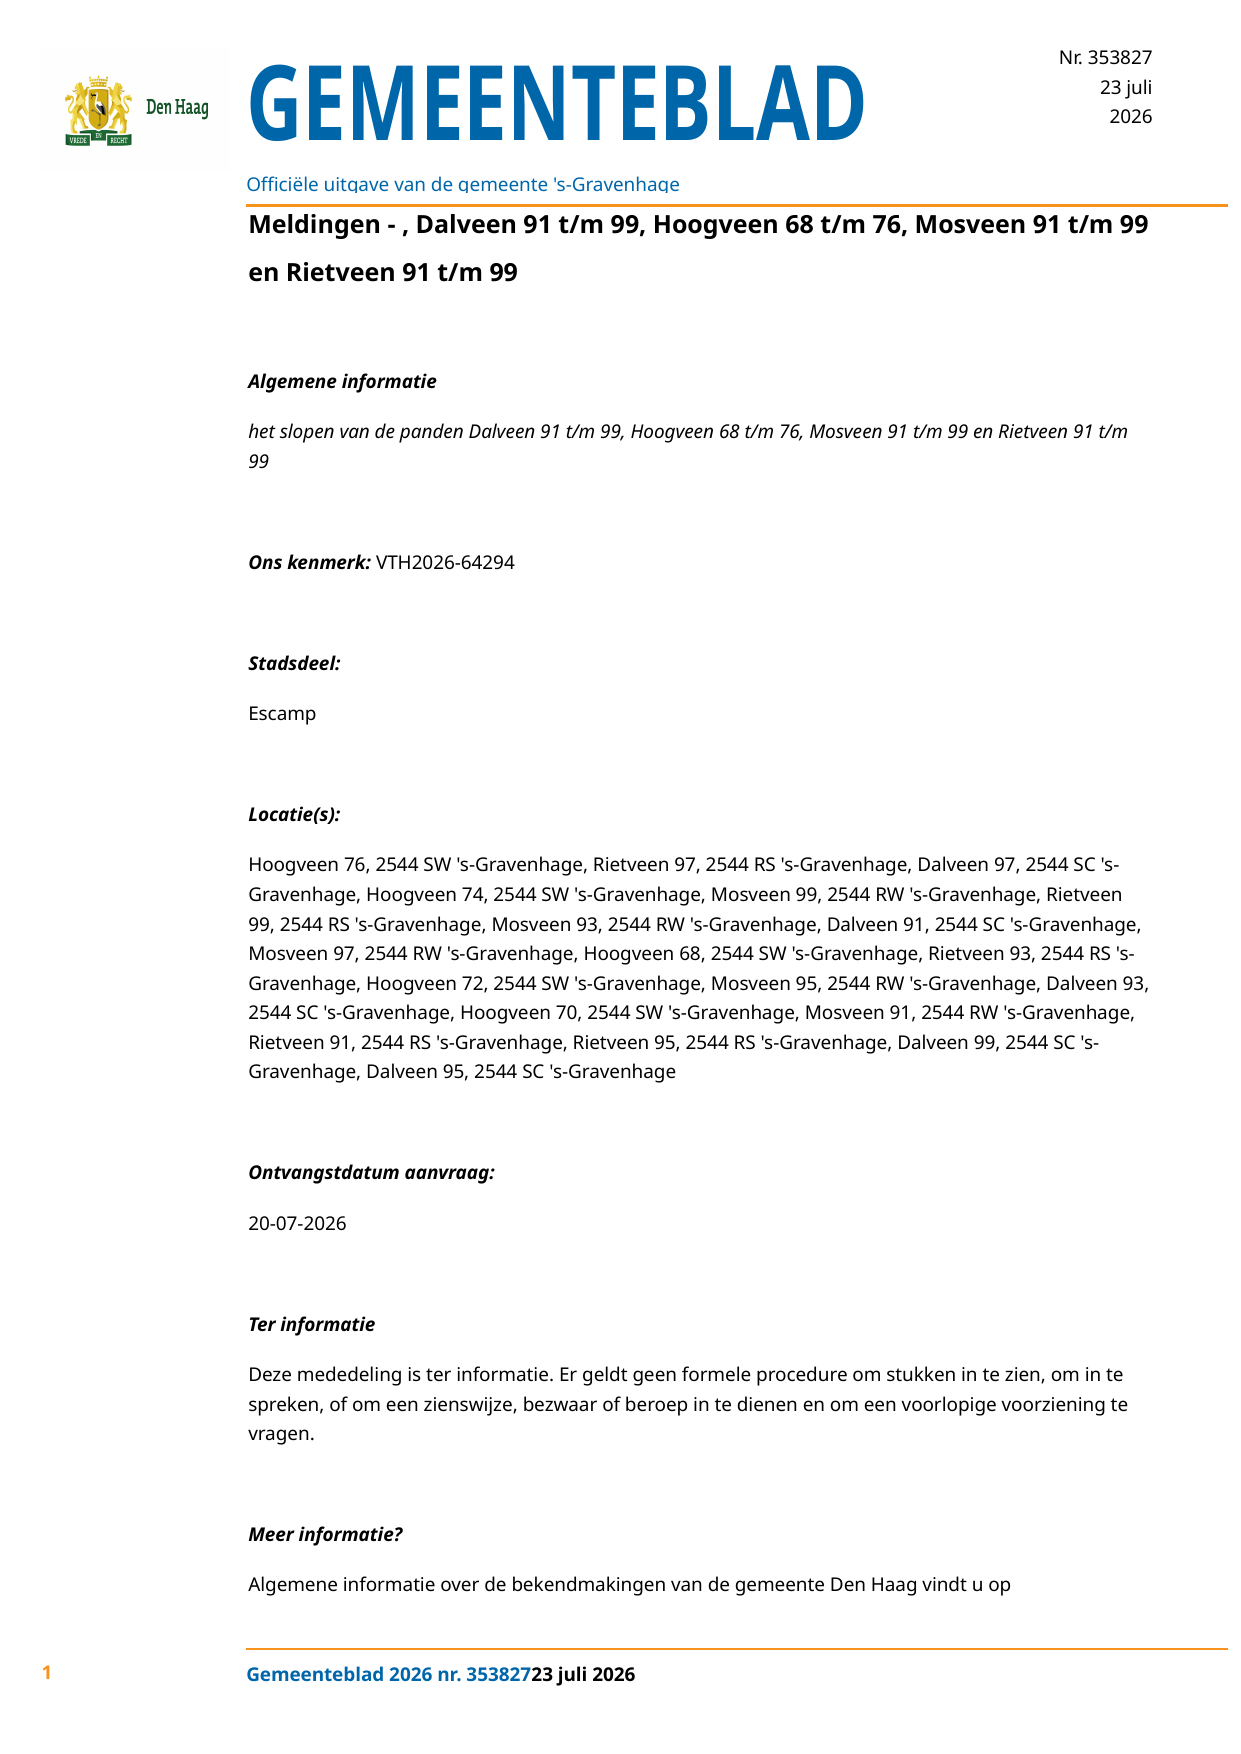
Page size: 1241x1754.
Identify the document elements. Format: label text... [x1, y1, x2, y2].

text Algemene informatie [248, 368, 1152, 394]
text Ons kenmerk: VTH2026-64294 [248, 549, 1152, 575]
text Deze mededeling is ter informatie. Er geldt geen formele procedure om stukken in te zien, om in te spreken, of om een zienswijze, bezwaar of beroep in te dienen en om een voorlopige voorziening te vragen. [248, 1361, 1152, 1446]
text het slopen van de panden Dalveen 91 t/m 99, Hoogveen 68 t/m 76, Mosveen 91 t/m 99 en Rietveen 91 t/m 99 [248, 419, 1152, 474]
text Hoogveen 76, 2544 SW 's-Gravenhage, Rietveen 97, 2544 RS 's-Gravenhage, Dalveen 97, 2544 SC 's-Gravenhage, Hoogveen 74, 2544 SW 's-Gravenhage, Mosveen 99, 2544 RW 's-Gravenhage, Rietveen 99, 2544 RS 's-Gravenhage, Mosveen 93, 2544 RW 's-Gravenhage, Dalveen 91, 2544 SC 's-Gravenhage, Mosveen 97, 2544 RW 's-Gravenhage, Hoogveen 68, 2544 SW 's-Gravenhage, Rietveen 93, 2544 RS 's-Gravenhage, Hoogveen 72, 2544 SW 's-Gravenhage, Mosveen 95, 2544 RW 's-Gravenhage, Dalveen 93, 2544 SC 's-Gravenhage, Hoogveen 70, 2544 SW 's-Gravenhage, Mosveen 91, 2544 RW 's-Gravenhage, Rietveen 91, 2544 RS 's-Gravenhage, Rietveen 95, 2544 RS 's-Gravenhage, Dalveen 99, 2544 SC 's-Gravenhage, Dalveen 95, 2544 SC 's-Gravenhage [248, 852, 1152, 1084]
text Meer informatie? [248, 1521, 1152, 1547]
text Meldingen - , Dalveen 91 t/m 99, Hoogveen 68 t/m 76, Mosveen 91 t/m 99 en Rietveen 91 t/m 99 [248, 207, 1152, 288]
text Ter informatie [248, 1311, 1152, 1337]
text 20-07-2026 [248, 1210, 1152, 1236]
text Algemene informatie over de bekendmakingen van de gemeente Den Haag vindt u op [248, 1572, 1152, 1597]
text Escamp [248, 700, 1152, 726]
text Stadsdeel: [248, 650, 1152, 676]
text Ontvangstdatum aanvraag: [248, 1159, 1152, 1185]
picture [41, 47, 231, 172]
text Locatie(s): [248, 801, 1152, 827]
